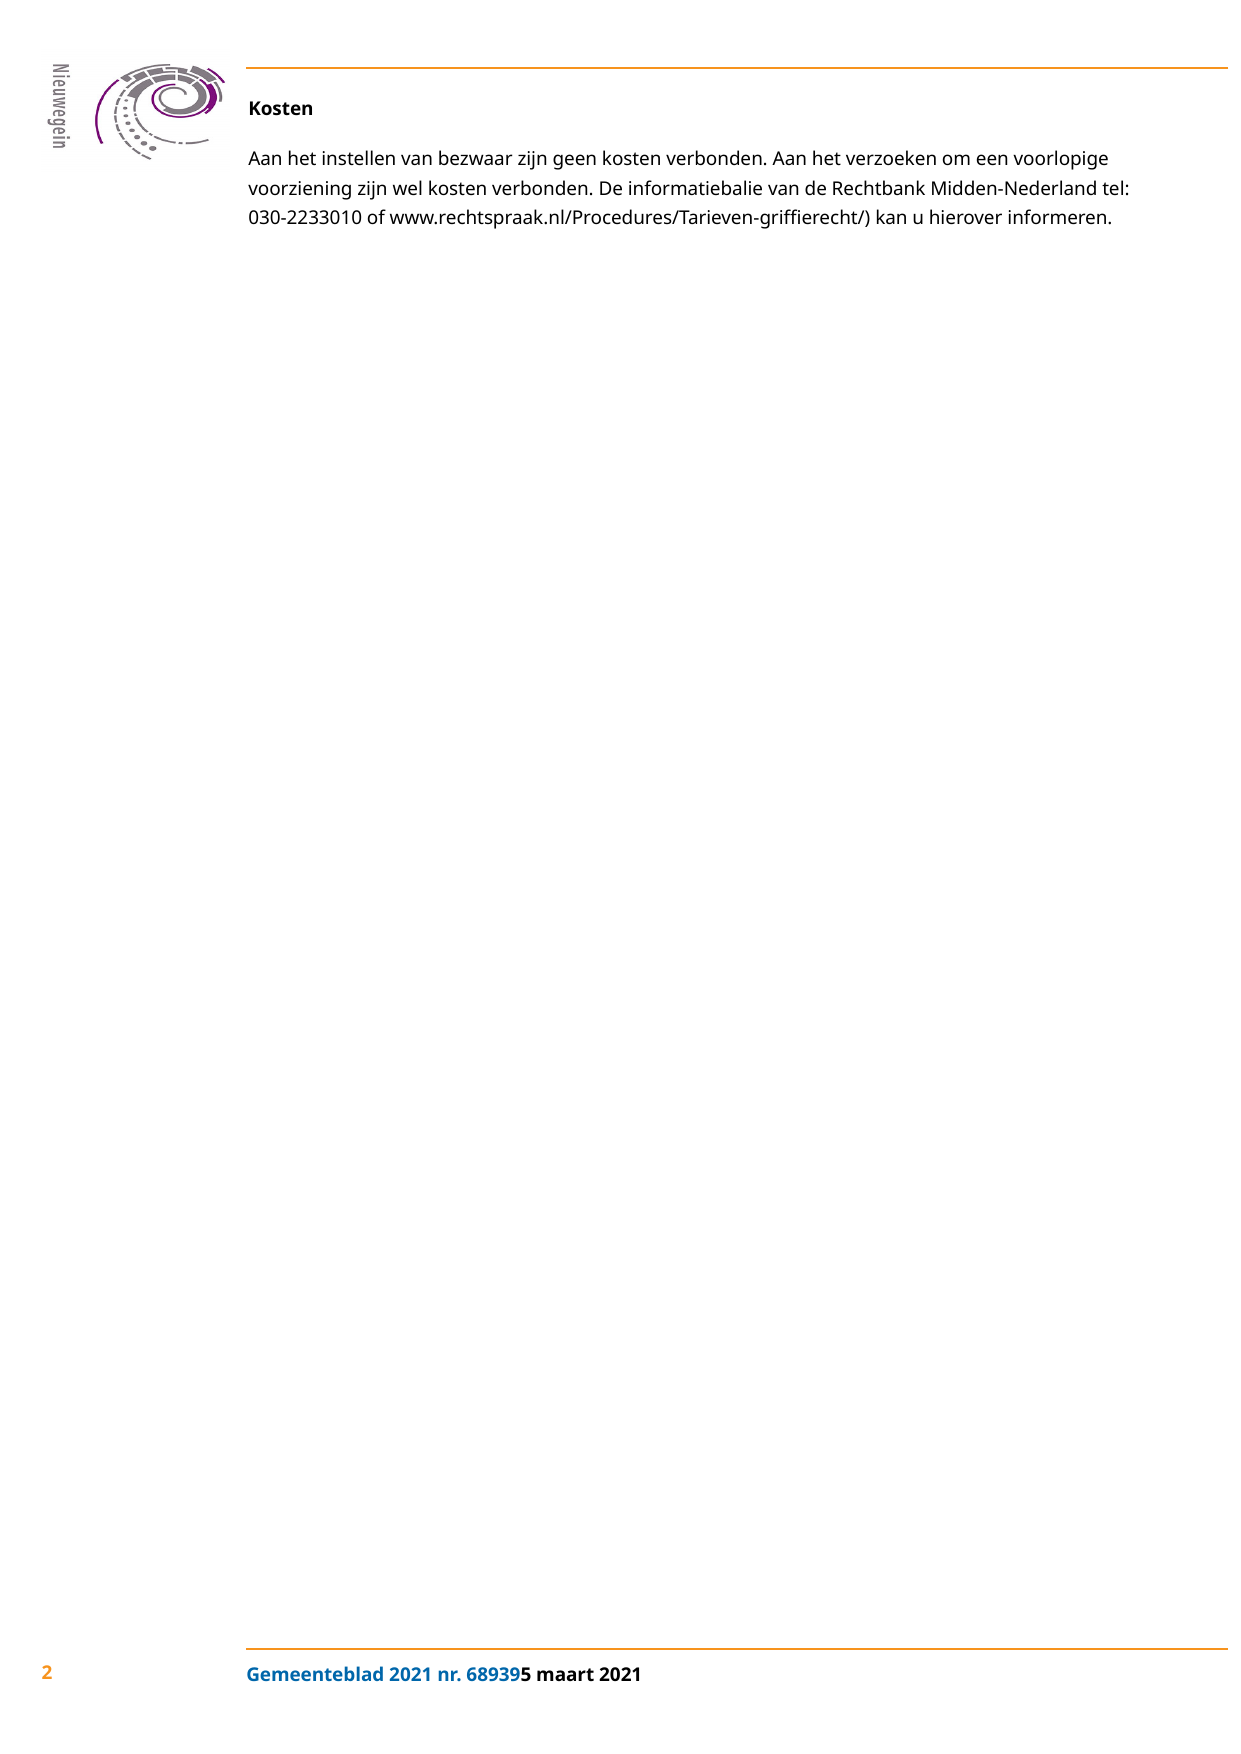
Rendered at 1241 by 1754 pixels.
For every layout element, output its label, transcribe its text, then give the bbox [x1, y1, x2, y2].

text Aan het instellen van bezwaar zijn geen kosten verbonden. Aan het verzoeken om een voorlopige voorziening zijn wel kosten verbonden. De informatiebalie van de Rechtbank Midden-Nederland tel: 030-2233010 of www.rechtspraak.nl/Procedures/Tarieven-griffierecht/) kan u hierover informeren. [248, 145, 1152, 230]
text Kosten [248, 95, 1152, 121]
picture [41, 47, 231, 172]
